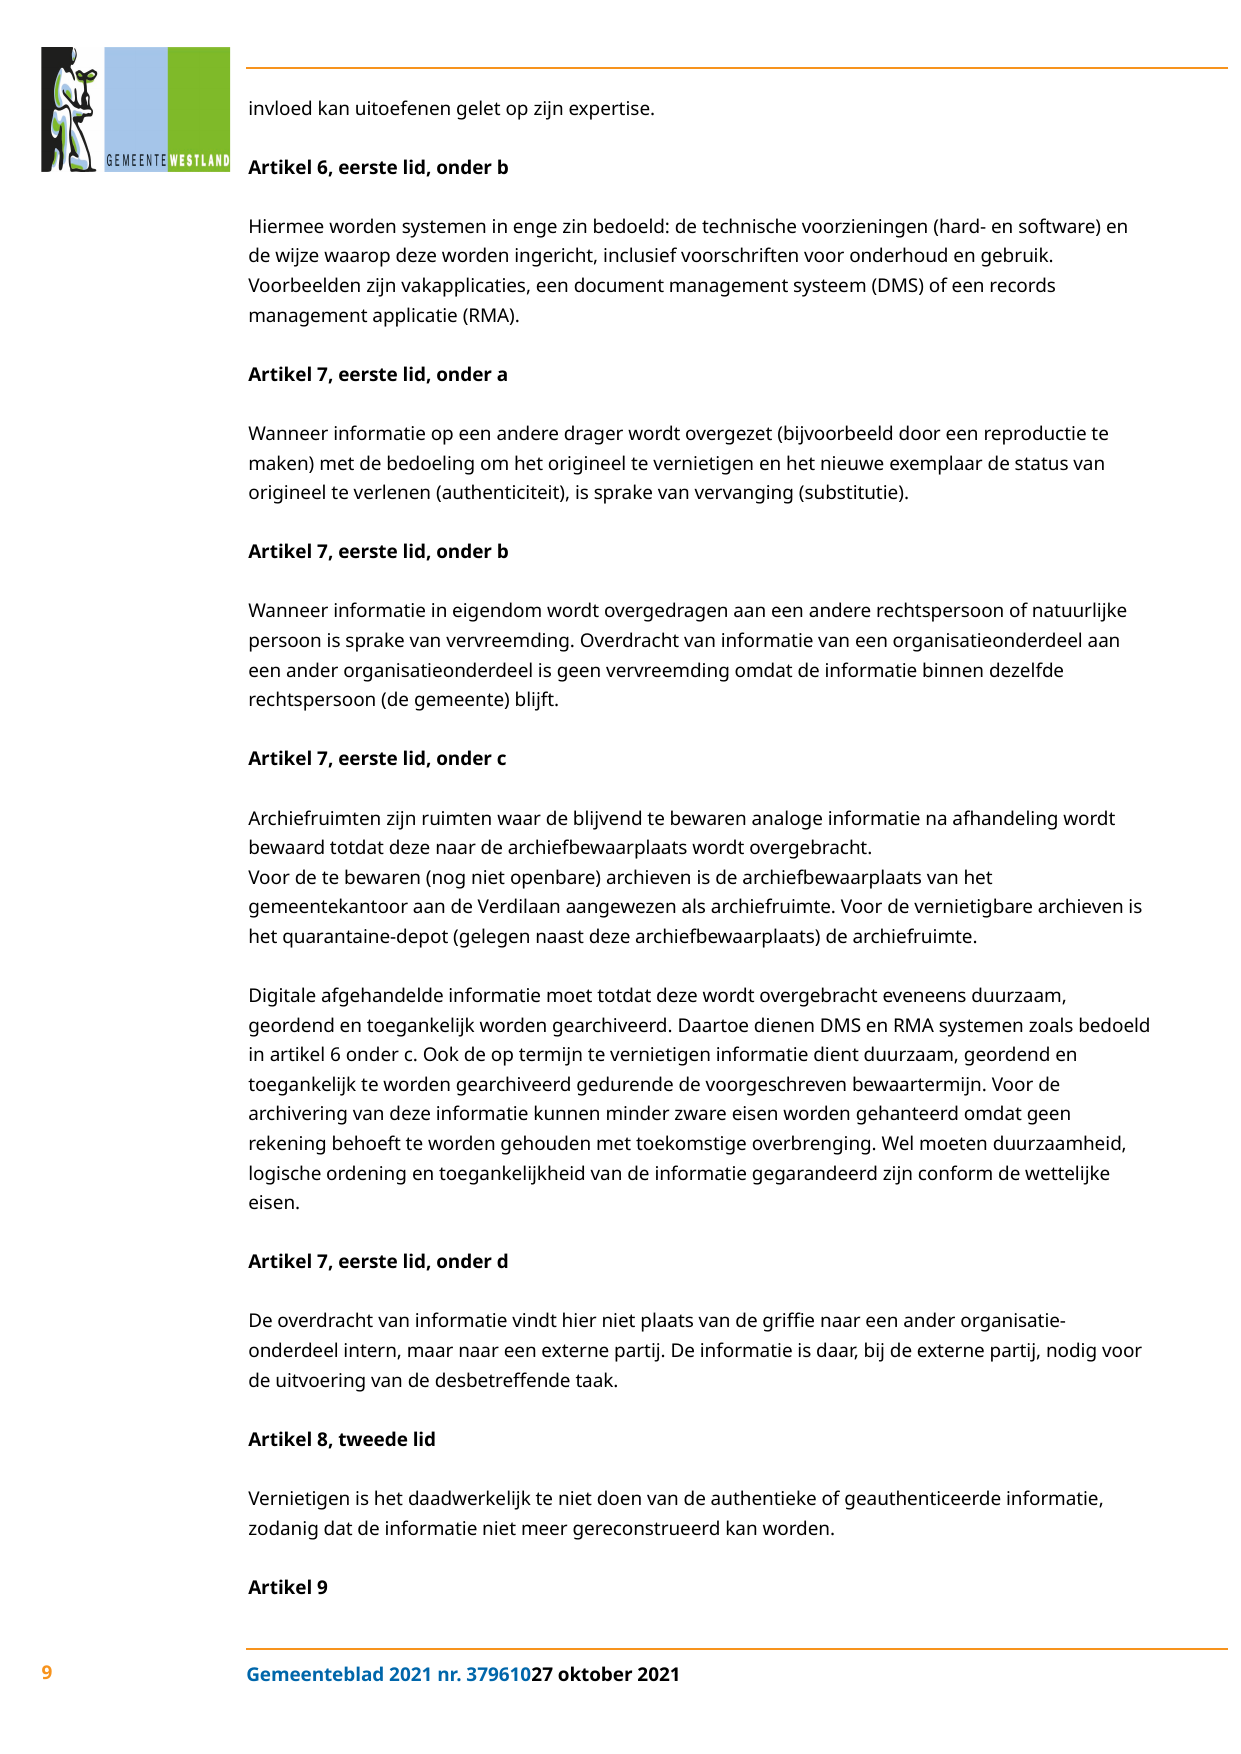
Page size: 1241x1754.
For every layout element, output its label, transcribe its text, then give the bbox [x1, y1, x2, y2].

text Artikel 8, tweede lid [248, 1426, 1152, 1452]
text Archiefruimten zijn ruimten waar de blijvend te bewaren analoge informatie na afhandeling wordt bewaard totdat deze naar de archiefbewaarplaats wordt overgebracht. [248, 805, 1152, 860]
text Vernietigen is het daadwerkelijk te niet doen van de authentieke of geauthenticeerde informatie, zodanig dat de informatie niet meer gereconstrueerd kan worden. [248, 1485, 1152, 1541]
text Artikel 7, eerste lid, onder b [248, 538, 1152, 564]
text Artikel 7, eerste lid, onder d [248, 1248, 1152, 1274]
text Digitale afgehandelde informatie moet totdat deze wordt overgebracht eveneens duurzaam, geordend en toegankelijk worden gearchiveerd. Daartoe dienen DMS en RMA systemen zoals bedoeld in artikel 6 onder c. Ook de op termijn te vernietigen informatie dient duurzaam, geordend en toegankelijk te worden gearchiveerd gedurende de voorgeschreven bewaartermijn. Voor de archivering van deze informatie kunnen minder zware eisen worden gehanteerd omdat geen rekening behoeft te worden gehouden met toekomstige overbrenging. Wel moeten duurzaamheid, logische ordening en toegankelijkheid van de informatie gegarandeerd zijn conform de wettelijke eisen. [248, 982, 1152, 1215]
picture [41, 47, 231, 172]
text Artikel 9 [248, 1574, 1152, 1600]
text Artikel 7, eerste lid, onder c [248, 746, 1152, 771]
text Hiermee worden systemen in enge zin bedoeld: de technische voorzieningen (hard- en software) en de wijze waarop deze worden ingericht, inclusief voorschriften voor onderhoud en gebruik. Voorbeelden zijn vakapplicaties, een document management systeem (DMS) of een records management applicatie (RMA). [248, 213, 1152, 328]
text Artikel 7, eerste lid, onder a [248, 361, 1152, 387]
text Wanneer informatie in eigendom wordt overgedragen aan een andere rechtspersoon of natuurlijke persoon is sprake van vervreemding. Overdracht van informatie van een organisatieonderdeel aan een ander organisatieonderdeel is geen vervreemding omdat de informatie binnen dezelfde rechtspersoon (de gemeente) blijft. [248, 598, 1152, 712]
text Wanneer informatie op een andere drager wordt overgezet (bijvoorbeeld door een reproductie te maken) met de bedoeling om het origineel te vernietigen en het nieuwe exemplaar de status van origineel te verlenen (authenticiteit), is sprake van vervanging (substitutie). [248, 420, 1152, 505]
text De overdracht van informatie vindt hier niet plaats van de griffie naar een ander organisatie-onderdeel intern, maar naar een externe partij. De informatie is daar, bij de externe partij, nodig voor de uitvoering van de desbetreffende taak. [248, 1308, 1152, 1393]
text invloed kan uitoefenen gelet op zijn expertise. [248, 95, 1152, 121]
text Artikel 6, eerste lid, onder b [248, 154, 1152, 180]
text Voor de te bewaren (nog niet openbare) archieven is de archiefbewaarplaats van het gemeentekantoor aan de Verdilaan aangewezen als archiefruimte. Voor de vernietigbare archieven is het quarantaine-depot (gelegen naast deze archiefbewaarplaats) de archiefruimte. [248, 864, 1152, 949]
